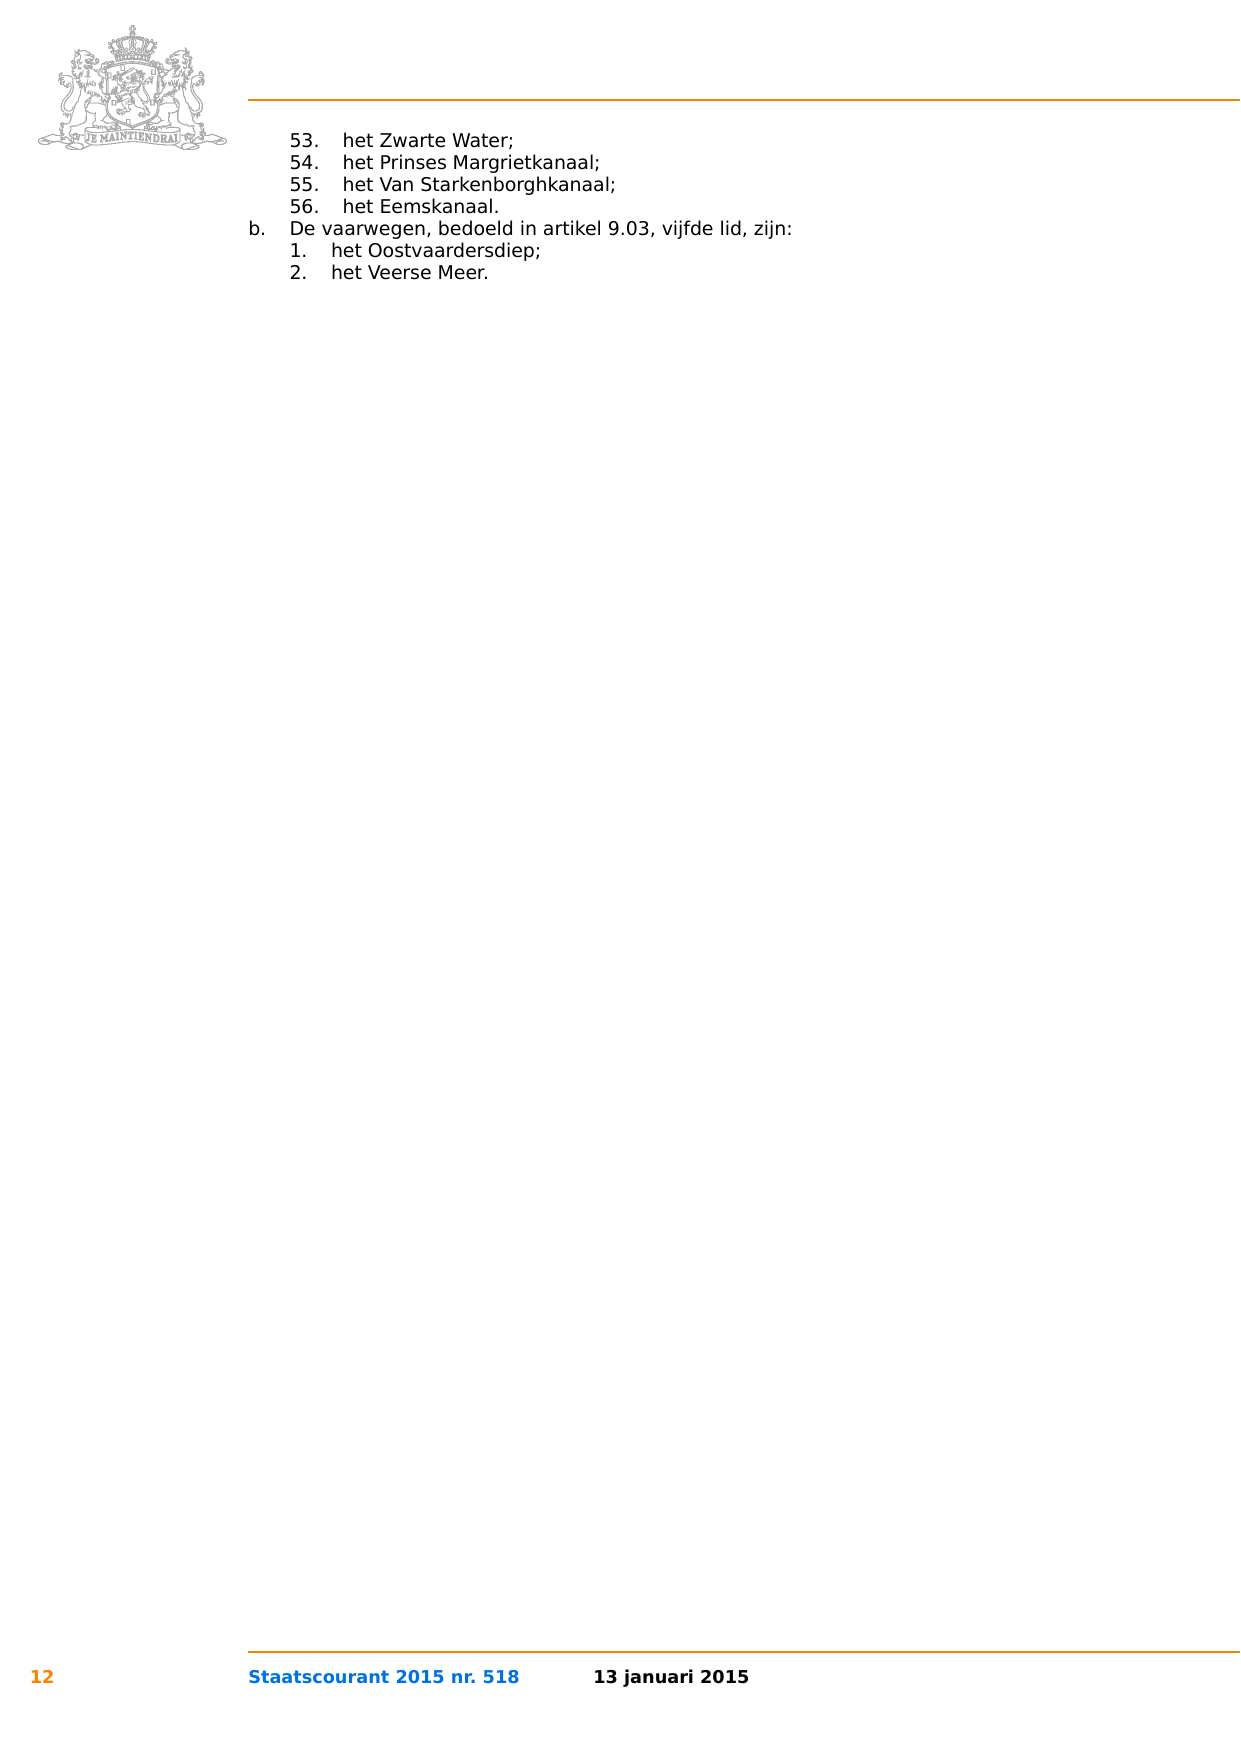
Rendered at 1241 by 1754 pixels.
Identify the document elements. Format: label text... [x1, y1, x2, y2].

text 2. het Veerse Meer. [289, 262, 1163, 284]
text 54. het Prinses Margrietkanaal; [289, 152, 1163, 174]
picture [38, 25, 227, 150]
text 1. het Oostvaardersdiep; [289, 240, 1163, 262]
text 53. het Zwarte Water; [289, 130, 1163, 152]
text 55. het Van Starkenborghkanaal; [289, 174, 1163, 196]
text b. De vaarwegen, bedoeld in artikel 9.03, vijfde lid, zijn: [248, 218, 1163, 240]
text 56. het Eemskanaal. [289, 196, 1163, 218]
